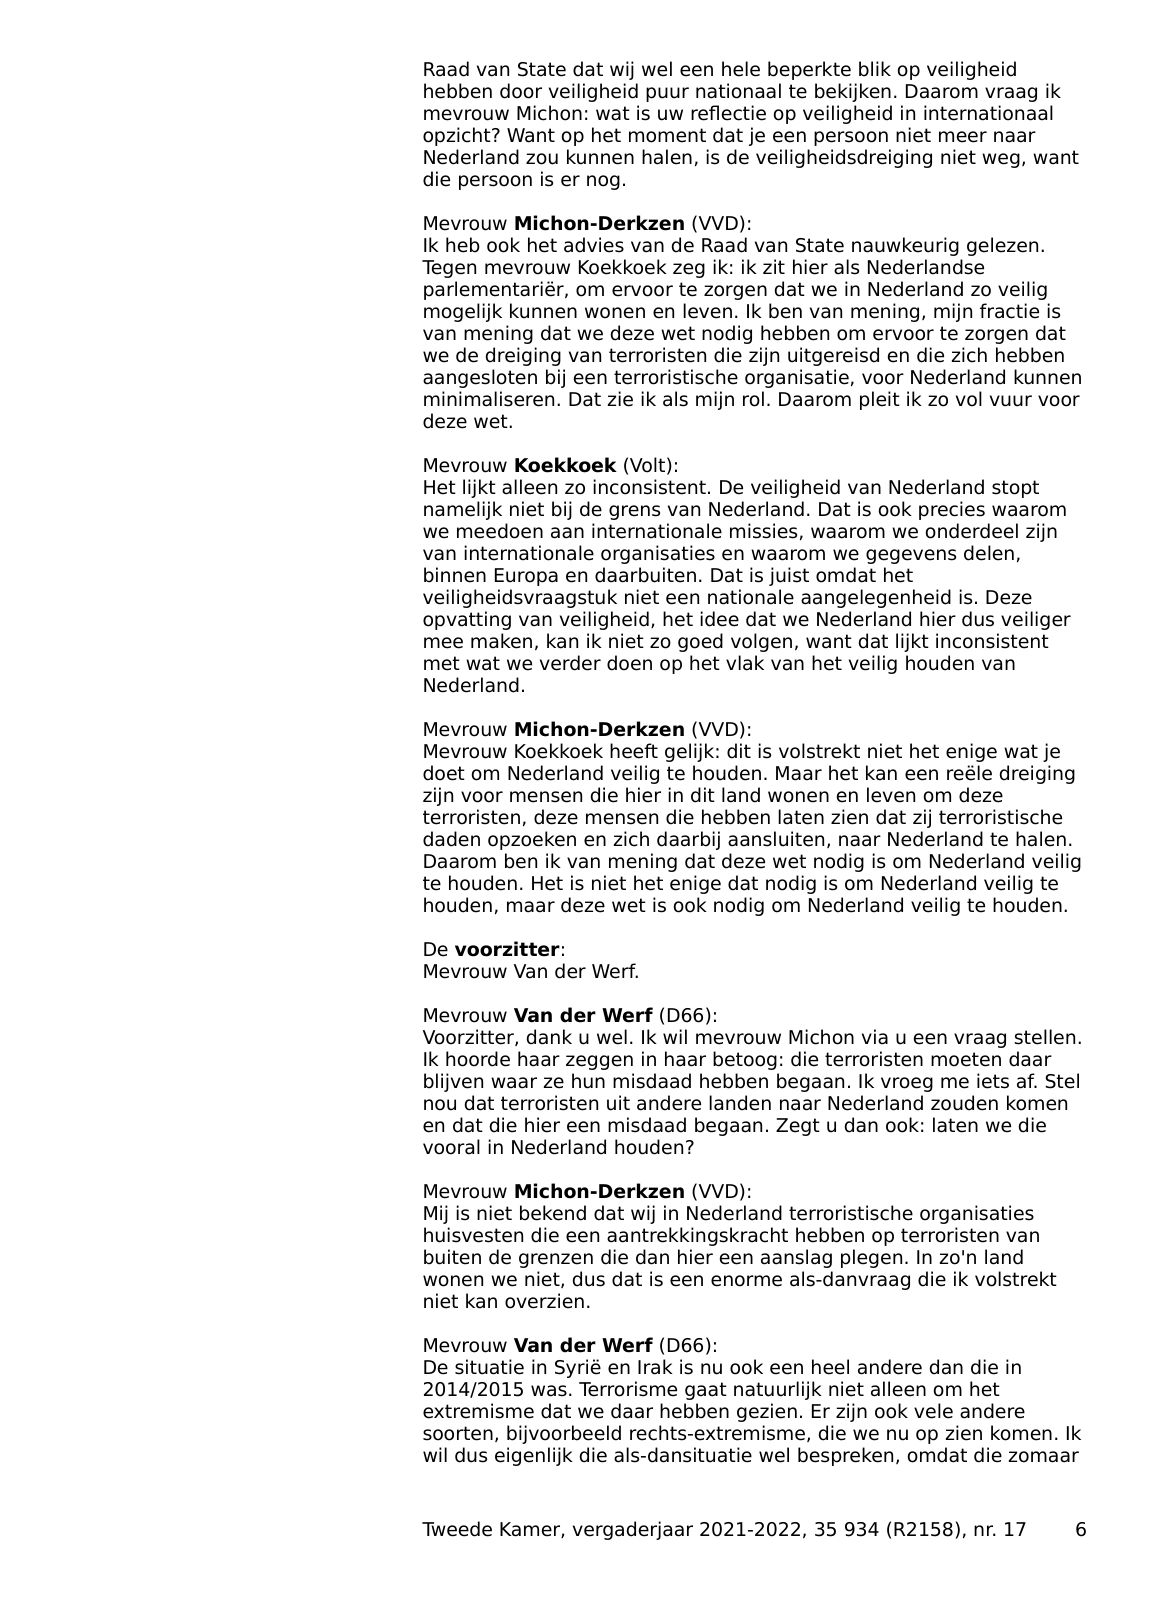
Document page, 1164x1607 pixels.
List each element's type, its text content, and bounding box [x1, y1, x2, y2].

text Mevrouw Koekkoek heeft gelijk: dit is volstrekt niet het enige wat je doet om Nederland veilig te houden. Maar het kan een reële dreiging zijn voor mensen die hier in dit land wonen en leven om deze terroristen, deze mensen die hebben laten zien dat zij terroristische daden opzoeken en zich daarbij aansluiten, naar Nederland te halen. Daarom ben ik van mening dat deze wet nodig is om Nederland veilig te houden. Het is niet het enige dat nodig is om Nederland veilig te houden, maar deze wet is ook nodig om Nederland veilig te houden. [422, 741, 1087, 917]
text Mevrouw Michon-Derkzen (VVD): [422, 719, 1087, 741]
text Voorzitter, dank u wel. Ik wil mevrouw Michon via u een vraag stellen. Ik hoorde haar zeggen in haar betoog: die terroristen moeten daar blijven waar ze hun misdaad hebben begaan. Ik vroeg me iets af. Stel nou dat terroristen uit andere landen naar Nederland zouden komen en dat die hier een misdaad begaan. Zegt u dan ook: laten we die vooral in Nederland houden? [422, 1027, 1087, 1159]
text Het lijkt alleen zo inconsistent. De veiligheid van Nederland stopt namelijk niet bij de grens van Nederland. Dat is ook precies waarom we meedoen aan internationale missies, waarom we onderdeel zijn van internationale organisaties en waarom we gegevens delen, binnen Europa en daarbuiten. Dat is juist omdat het veiligheidsvraagstuk niet een nationale aangelegenheid is. Deze opvatting van veiligheid, het idee dat we Nederland hier dus veiliger mee maken, kan ik niet zo goed volgen, want dat lijkt inconsistent met wat we verder doen op het vlak van het veilig houden van Nederland. [422, 477, 1087, 697]
text Mevrouw Michon-Derkzen (VVD): [422, 1181, 1087, 1203]
text Mevrouw Van der Werf (D66): [422, 1335, 1087, 1357]
text Mevrouw Koekkoek (Volt): [422, 455, 1087, 477]
text Ik heb ook het advies van de Raad van State nauwkeurig gelezen. Tegen mevrouw Koekkoek zeg ik: ik zit hier als Nederlandse parlementariër, om ervoor te zorgen dat we in Nederland zo veilig mogelijk kunnen wonen en leven. Ik ben van mening, mijn fractie is van mening dat we deze wet nodig hebben om ervoor te zorgen dat we de dreiging van terroristen die zijn uitgereisd en die zich hebben aangesloten bij een terroristische organisatie, voor Nederland kunnen minimaliseren. Dat zie ik als mijn rol. Daarom pleit ik zo vol vuur voor deze wet. [422, 235, 1087, 433]
text De situatie in Syrië en Irak is nu ook een heel andere dan die in 2014/2015 was. Terrorisme gaat natuurlijk niet alleen om het extremisme dat we daar hebben gezien. Er zijn ook vele andere soorten, bijvoorbeeld rechts-extremisme, die we nu op zien komen. Ik wil dus eigenlijk die als-dansituatie wel bespreken, omdat die zomaar [422, 1357, 1087, 1467]
text Mij is niet bekend dat wij in Nederland terroristische organisaties huisvesten die een aantrekkingskracht hebben op terroristen van buiten de grenzen die dan hier een aanslag plegen. In zo'n land wonen we niet, dus dat is een enorme als-danvraag die ik volstrekt niet kan overzien. [422, 1203, 1087, 1313]
text De voorzitter: [422, 939, 1087, 961]
text Mevrouw Van der Werf. [422, 961, 1087, 983]
text Mevrouw Van der Werf (D66): [422, 1005, 1087, 1027]
text Raad van State dat wij wel een hele beperkte blik op veiligheid hebben door veiligheid puur nationaal te bekijken. Daarom vraag ik mevrouw Michon: wat is uw reflectie op veiligheid in internationaal opzicht? Want op het moment dat je een persoon niet meer naar Nederland zou kunnen halen, is de veiligheidsdreiging niet weg, want die persoon is er nog. [422, 59, 1087, 191]
text Mevrouw Michon-Derkzen (VVD): [422, 213, 1087, 235]
